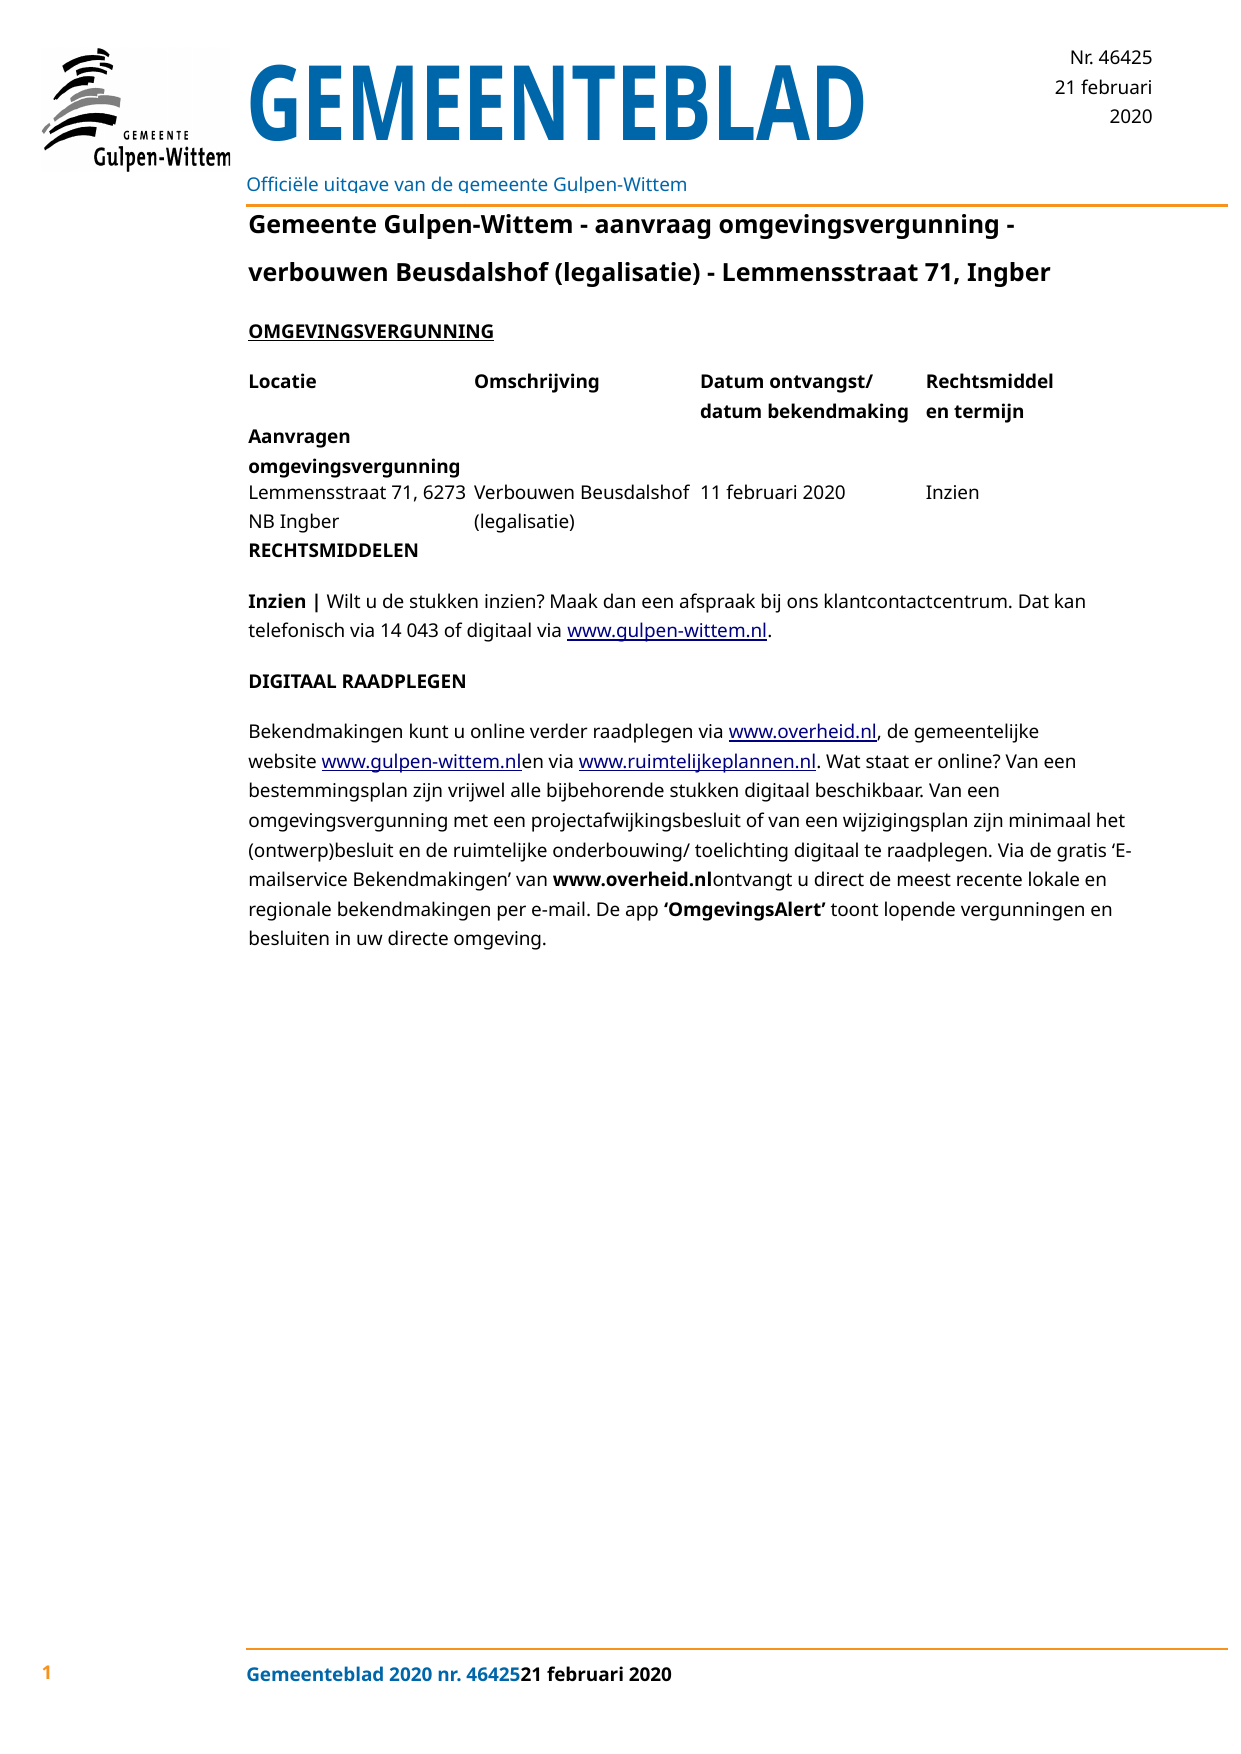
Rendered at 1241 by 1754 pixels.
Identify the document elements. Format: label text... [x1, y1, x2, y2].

table_header Locatie [248, 369, 474, 424]
table_header Rechtsmiddel en termijn [926, 369, 1152, 424]
table_header Datum ontvangst/ datum bekendmaking [700, 369, 926, 424]
table_cell [926, 424, 1152, 479]
text OMGEVINGSVERGUNNING [248, 318, 1152, 344]
table_header Omschrijving [474, 369, 700, 424]
table_cell 11 februari 2020 [700, 479, 926, 534]
table_cell Lemmensstraat 71, 6273 NB Ingber [248, 479, 474, 534]
table_cell Inzien [926, 479, 1152, 534]
table_cell Verbouwen Beusdalshof (legalisatie) [474, 479, 700, 534]
text DIGITAAL RAADPLEGEN [248, 668, 1152, 694]
table_cell [474, 424, 700, 479]
table_cell Aanvragen omgevingsvergunning [248, 424, 474, 479]
text Bekendmakingen kunt u online verder raadplegen via www.overheid.nl, de gemeentelijke website www.gulpen-wittem.nlen via www.ruimtelijkeplannen.nl. Wat staat er online? Van een bestemmingsplan zijn vrijwel alle bijbehorende stukken digitaal beschikbaar. Van een omgevingsvergunning met een projectafwijkingsbesluit of van een wijzigingsplan zijn minimaal het (ontwerp)besluit en de ruimtelijke onderbouwing/ toelichting digitaal te raadplegen. Via de gratis ‘E-mailservice Bekendmakingen’ van www.overheid.nlontvangt u direct de meest recente lokale en regionale bekendmakingen per e-mail. De app ‘OmgevingsAlert’ toont lopende vergunningen en besluiten in uw directe omgeving. [248, 718, 1152, 951]
table_cell [700, 424, 926, 479]
text RECHTSMIDDELEN [248, 538, 1152, 563]
text Gemeente Gulpen-Wittem - aanvraag omgevingsvergunning - verbouwen Beusdalshof (legalisatie) - Lemmensstraat 71, Ingber [248, 207, 1152, 288]
text Inzien | Wilt u de stukken inzien? Maak dan een afspraak bij ons klantcontactcentrum. Dat kan telefonisch via 14 043 of digitaal via www.gulpen-wittem.nl. [248, 588, 1152, 643]
picture [41, 47, 231, 172]
